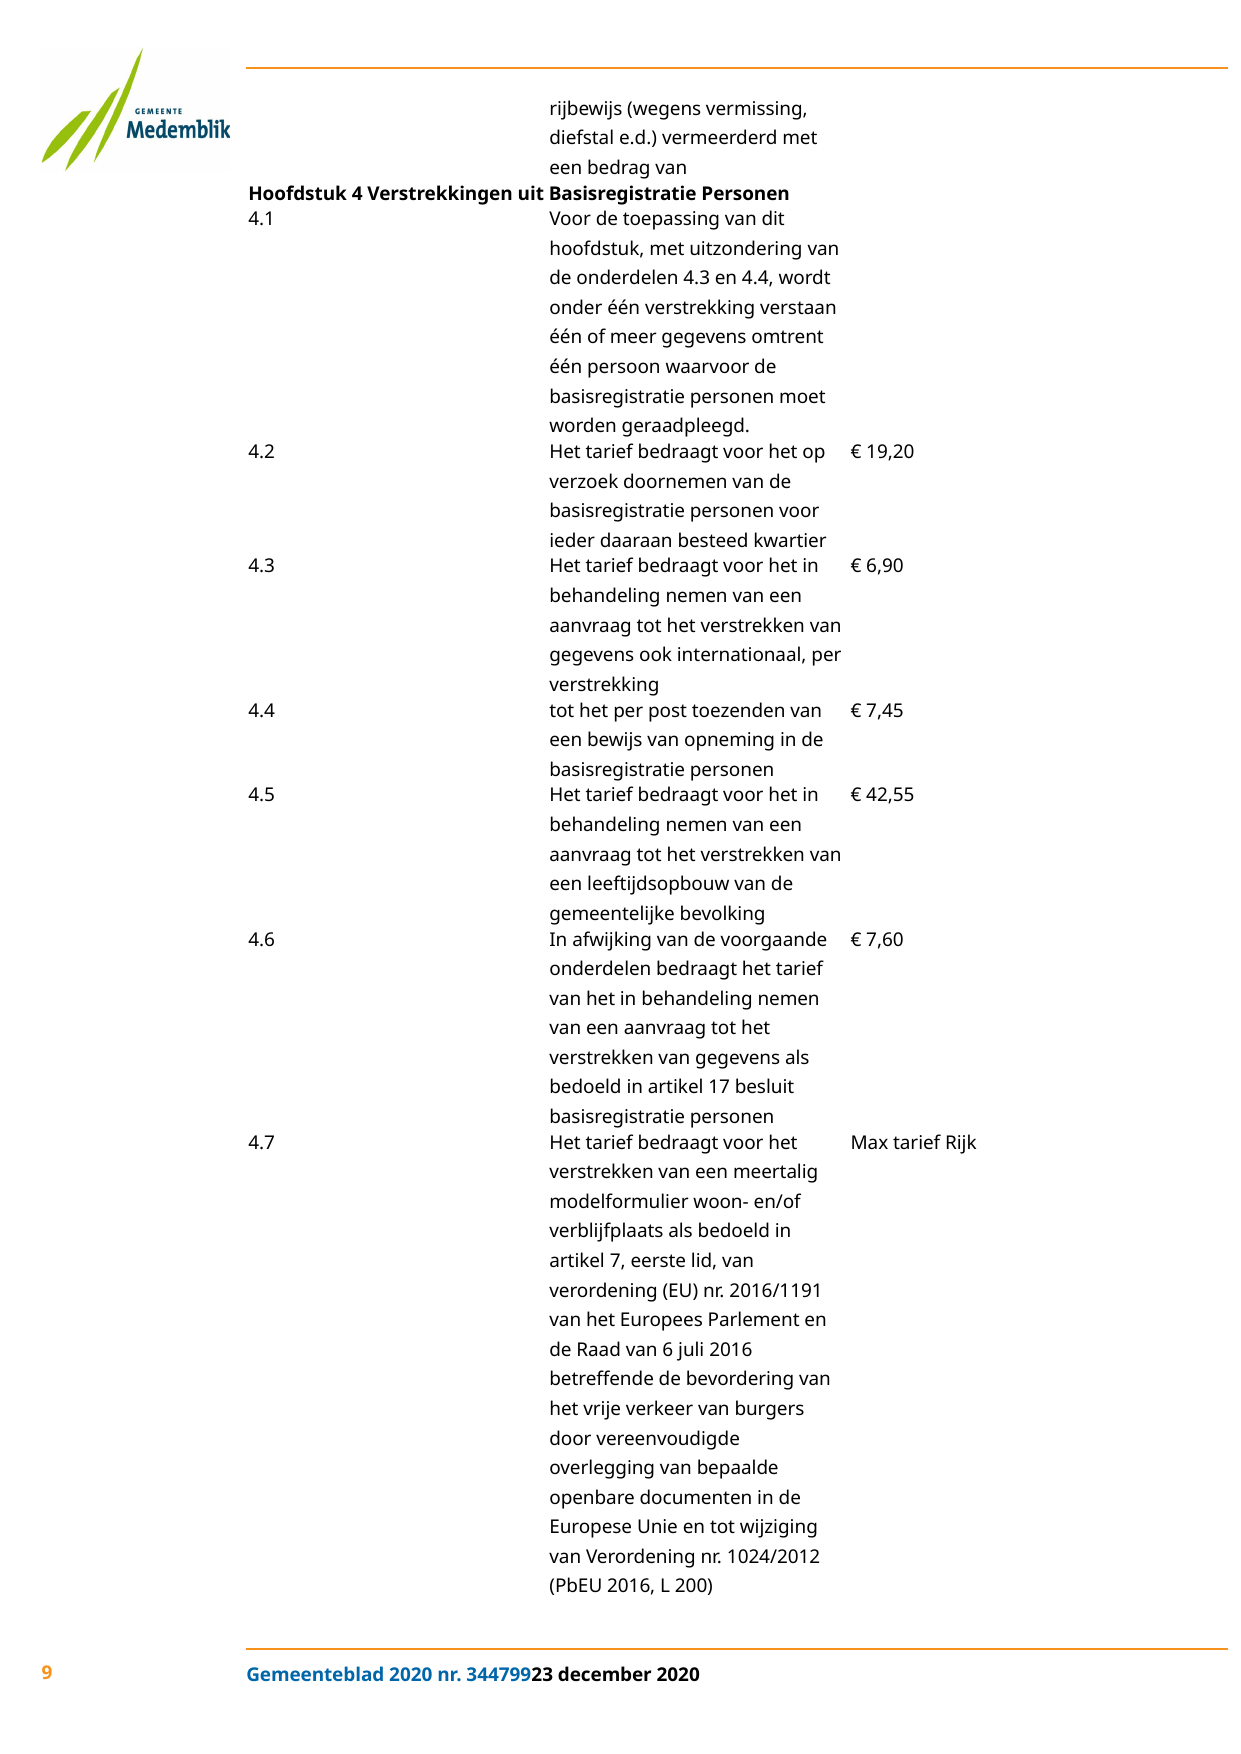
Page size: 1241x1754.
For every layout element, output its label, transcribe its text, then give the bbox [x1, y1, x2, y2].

table_cell 4.6 [248, 926, 549, 1129]
table_cell Het tarief bedraagt voor het in behandeling nemen van een aanvraag tot het verstrekken van gegevens ook internationaal, per verstrekking [549, 553, 850, 697]
table_cell [850, 95, 1152, 180]
table_cell 4.5 [248, 782, 549, 926]
picture [41, 47, 231, 172]
table_cell € 7,60 [850, 926, 1152, 1129]
table_cell 4.7 [248, 1129, 549, 1598]
table_cell € 19,20 [850, 438, 1152, 553]
table_cell Max tarief Rijk [850, 1129, 1152, 1598]
table_cell Voor de toepassing van dit hoofdstuk, met uitzondering van de onderdelen 4.3 en 4.4, wordt onder één verstrekking verstaan één of meer gegevens omtrent één persoon waarvoor de basisregistratie personen moet worden geraadpleegd. [549, 205, 850, 438]
table_cell 4.2 [248, 438, 549, 553]
table_cell 4.3 [248, 553, 549, 697]
table_cell Het tarief bedraagt voor het op verzoek doornemen van de basisregistratie personen voor ieder daaraan besteed kwartier [549, 438, 850, 553]
table_cell rijbewijs (wegens vermissing, diefstal e.d.) vermeerderd met een bedrag van [549, 95, 850, 180]
table_cell € 7,45 [850, 697, 1152, 782]
table_cell Het tarief bedraagt voor het in behandeling nemen van een aanvraag tot het verstrekken van een leeftijdsopbouw van de gemeentelijke bevolking [549, 782, 850, 926]
table_cell Hoofdstuk 4 Verstrekkingen uit Basisregistratie Personen [248, 180, 1152, 205]
table_cell [248, 95, 549, 180]
table_cell [850, 205, 1152, 438]
table_cell 4.1 [248, 205, 549, 438]
table_cell Het tarief bedraagt voor het verstrekken van een meertalig modelformulier woon- en/of verblijfplaats als bedoeld in artikel 7, eerste lid, van verordening (EU) nr. 2016/1191 van het Europees Parlement en de Raad van 6 juli 2016 betreffende de bevordering van het vrije verkeer van burgers door vereenvoudigde overlegging van bepaalde openbare documenten in de Europese Unie en tot wijziging van Verordening nr. 1024/2012 (PbEU 2016, L 200) [549, 1129, 850, 1598]
table_cell € 42,55 [850, 782, 1152, 926]
table_cell 4.4 [248, 697, 549, 782]
table_cell € 6,90 [850, 553, 1152, 697]
table_cell tot het per post toezenden van een bewijs van opneming in de basisregistratie personen [549, 697, 850, 782]
table_cell In afwijking van de voorgaande onderdelen bedraagt het tarief van het in behandeling nemen van een aanvraag tot het verstrekken van gegevens als bedoeld in artikel 17 besluit basisregistratie personen [549, 926, 850, 1129]
